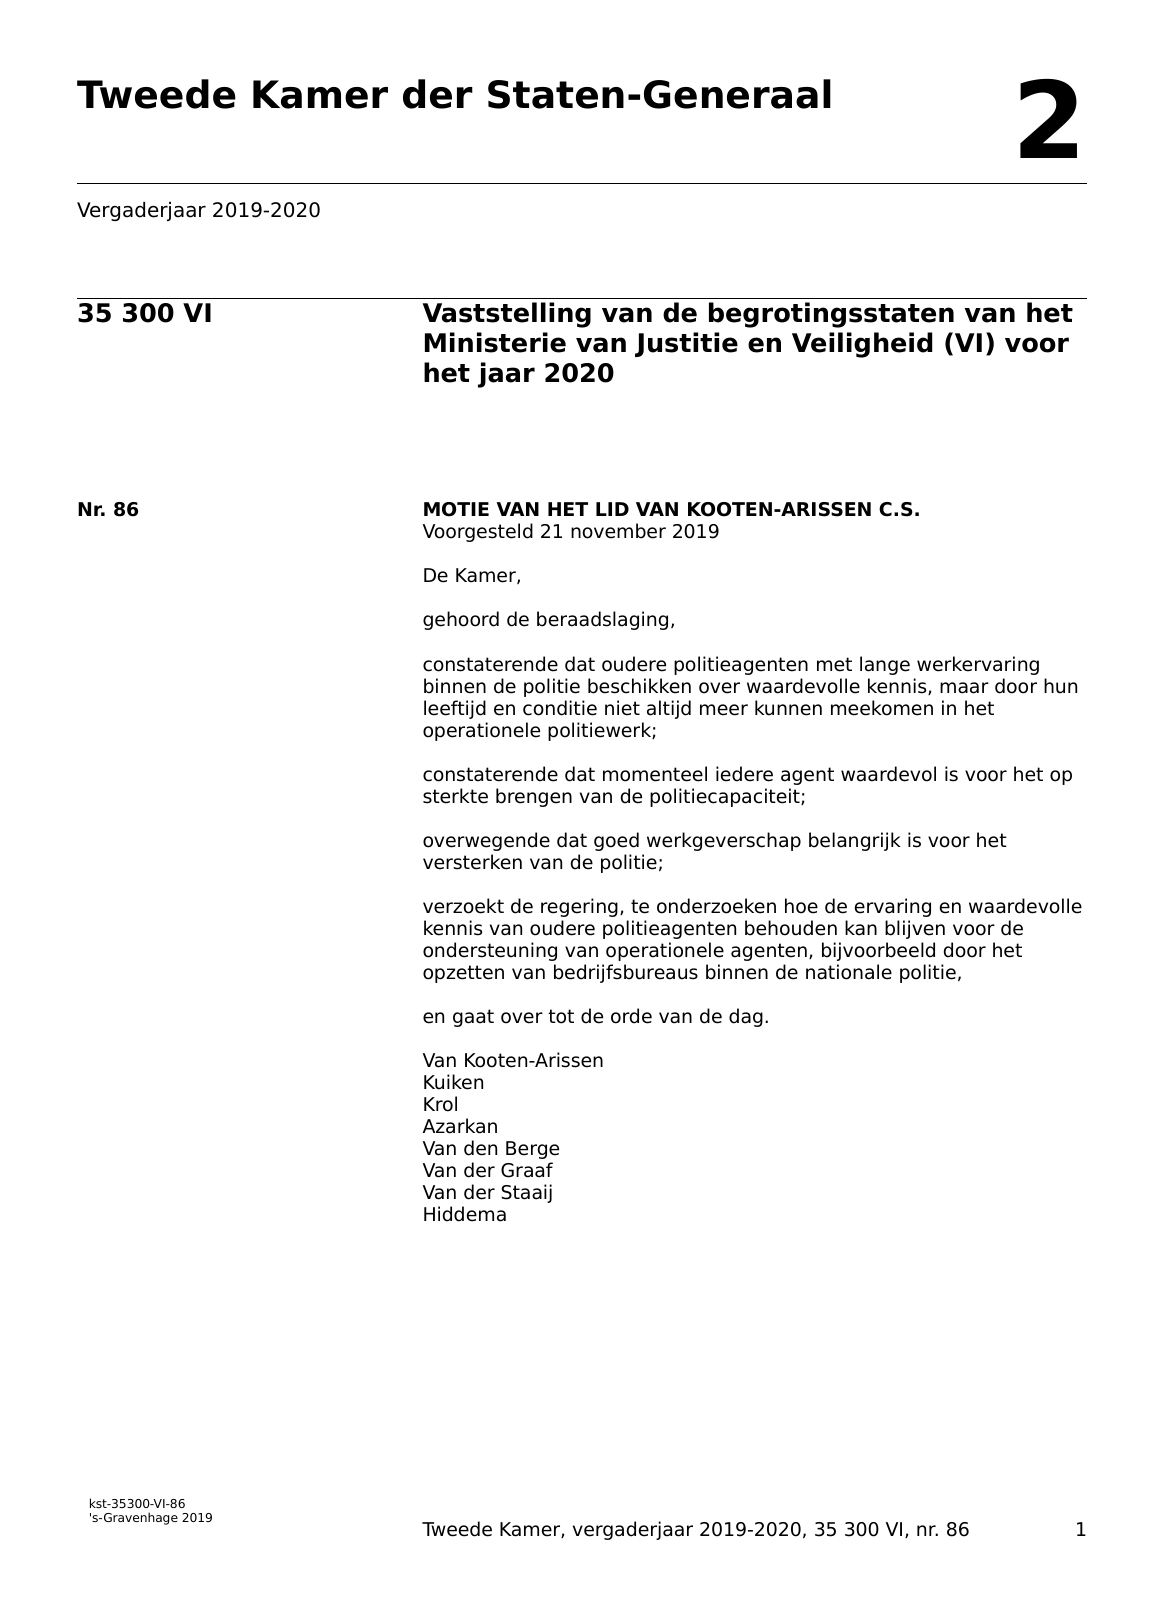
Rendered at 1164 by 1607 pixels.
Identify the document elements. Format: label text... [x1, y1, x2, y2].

subtitle 35 300 VI Vaststelling van de begrotingsstaten van het Ministerie van Justitie en Veiligheid (VI) voor het jaar 2020 [77, 299, 1087, 388]
text Voorgesteld 21 november 2019 [422, 521, 1087, 543]
text gehoord de beraadslaging, [422, 609, 1087, 631]
text verzoekt de regering, te onderzoeken hoe de ervaring en waardevolle kennis van oudere politieagenten behouden kan blijven voor de ondersteuning van operationele agenten, bijvoorbeeld door het opzetten van bedrijfsbureaus binnen de nationale politie, [422, 896, 1087, 984]
text en gaat over tot de orde van de dag. [422, 1006, 1087, 1028]
text kst-35300-VI-86 [88, 1497, 323, 1511]
subtitle Nr. 86 MOTIE VAN HET LID VAN KOOTEN-ARISSEN C.S. [77, 499, 1087, 521]
text Van den Berge [422, 1138, 1087, 1160]
text Van der Graaf [422, 1160, 1087, 1182]
text 's-Gravenhage 2019 [88, 1511, 323, 1525]
text constaterende dat momenteel iedere agent waardevol is voor het op sterkte brengen van de politiecapaciteit; [422, 764, 1087, 808]
text Krol [422, 1094, 1087, 1116]
text Azarkan [422, 1116, 1087, 1138]
text Van der Staaij [422, 1182, 1087, 1204]
text Kuiken [422, 1072, 1087, 1094]
text Hiddema [422, 1204, 1087, 1226]
text overwegende dat goed werkgeverschap belangrijk is voor het versterken van de politie; [422, 830, 1087, 874]
text constaterende dat oudere politieagenten met lange werkervaring binnen de politie beschikken over waardevolle kennis, maar door hun leeftijd en conditie niet altijd meer kunnen meekomen in het operationele politiewerk; [422, 653, 1087, 741]
table_cell Vergaderjaar 2019-2020 [77, 184, 1087, 298]
table_header 2 [886, 59, 1087, 183]
text De Kamer, [422, 565, 1087, 587]
text Van Kooten-Arissen [422, 1050, 1087, 1072]
table_header Tweede Kamer der Staten-Generaal [77, 59, 886, 183]
